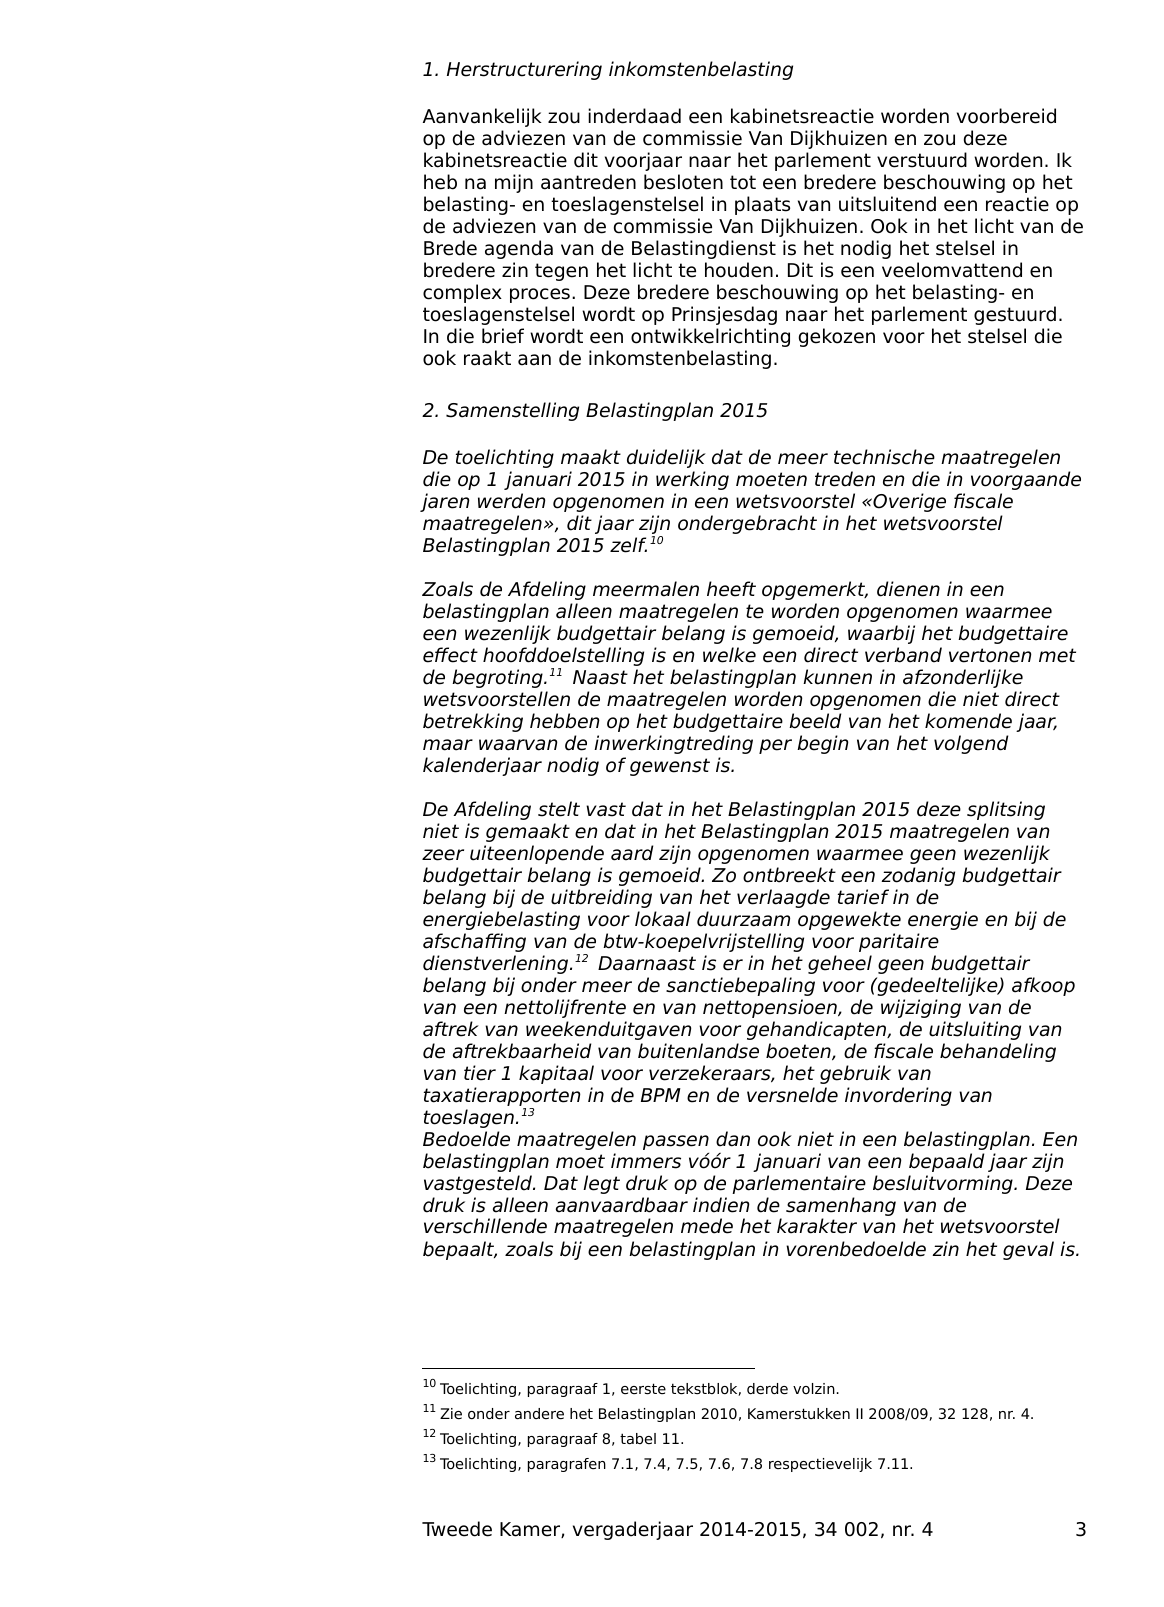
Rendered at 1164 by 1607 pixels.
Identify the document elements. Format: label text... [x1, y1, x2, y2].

text Toelichting, paragraaf 1, eerste tekstblok, derde volzin. [422, 1377, 1087, 1399]
text De toelichting maakt duidelijk dat de meer technische maatregelen die op 1 januari 2015 in werking moeten treden en die in voorgaande jaren werden opgenomen in een wetsvoorstel «Overige fiscale maatregelen», dit jaar zijn ondergebracht in het wetsvoorstel Belastingplan 2015 zelf. [422, 447, 1087, 557]
subtitle 2. Samenstelling Belastingplan 2015 [422, 400, 1087, 422]
text Bedoelde maatregelen passen dan ook niet in een belastingplan. Een belastingplan moet immers vóór 1 januari van een bepaald jaar zijn vastgesteld. Dat legt druk op de parlementaire besluitvorming. Deze druk is alleen aanvaardbaar indien de samenhang van de verschillende maatregelen mede het karakter van het wetsvoorstel bepaalt, zoals bij een belastingplan in vorenbedoelde zin het geval is. [422, 1128, 1087, 1260]
text Toelichting, paragraaf 8, tabel 11. [422, 1427, 1087, 1449]
text Toelichting, paragrafen 7.1, 7.4, 7.5, 7.6, 7.8 respectievelijk 7.11. [422, 1452, 1087, 1474]
text Zoals de Afdeling meermalen heeft opgemerkt, dienen in een belastingplan alleen maatregelen te worden opgenomen waarmee een wezenlijk budgettair belang is gemoeid, waarbij het budgettaire effect hoofddoelstelling is en welke een direct verband vertonen met de begroting. Naast het belastingplan kunnen in afzonderlijke wetsvoorstellen de maatregelen worden opgenomen die niet direct betrekking hebben op het budgettaire beeld van het komende jaar, maar waarvan de inwerkingtreding per begin van het volgend kalenderjaar nodig of gewenst is. [422, 579, 1087, 777]
text Zie onder andere het Belastingplan 2010, Kamerstukken II 2008/09, 32 128, nr. 4. [422, 1402, 1087, 1424]
text De Afdeling stelt vast dat in het Belastingplan 2015 deze splitsing niet is gemaakt en dat in het Belastingplan 2015 maatregelen van zeer uiteenlopende aard zijn opgenomen waarmee geen wezenlijk budgettair belang is gemoeid. Zo ontbreekt een zodanig budgettair belang bij de uitbreiding van het verlaagde tarief in de energiebelasting voor lokaal duurzaam opgewekte energie en bij de afschaffing van de btw-koepelvrijstelling voor paritaire dienstverlening. Daarnaast is er in het geheel geen budgettair belang bij onder meer de sanctiebepaling voor (gedeeltelijke) afkoop van een nettolijfrente en van nettopensioen, de wijziging van de aftrek van weekenduitgaven voor gehandicapten, de uitsluiting van de aftrekbaarheid van buitenlandse boeten, de fiscale behandeling van tier 1 kapitaal voor verzekeraars, het gebruik van taxatierapporten in de BPM en de versnelde invordering van toeslagen. [422, 799, 1087, 1128]
text Aanvankelijk zou inderdaad een kabinetsreactie worden voorbereid op de adviezen van de commissie Van Dijkhuizen en zou deze kabinetsreactie dit voorjaar naar het parlement verstuurd worden. Ik heb na mijn aantreden besloten tot een bredere beschouwing op het belasting- en toeslagenstelsel in plaats van uitsluitend een reactie op de adviezen van de commissie Van Dijkhuizen. Ook in het licht van de Brede agenda van de Belastingdienst is het nodig het stelsel in bredere zin tegen het licht te houden. Dit is een veelomvattend en complex proces. Deze bredere beschouwing op het belasting- en toeslagenstelsel wordt op Prinsjesdag naar het parlement gestuurd. In die brief wordt een ontwikkelrichting gekozen voor het stelsel die ook raakt aan de inkomstenbelasting. [422, 106, 1087, 370]
subtitle 1. Herstructurering inkomstenbelasting [422, 59, 1087, 81]
